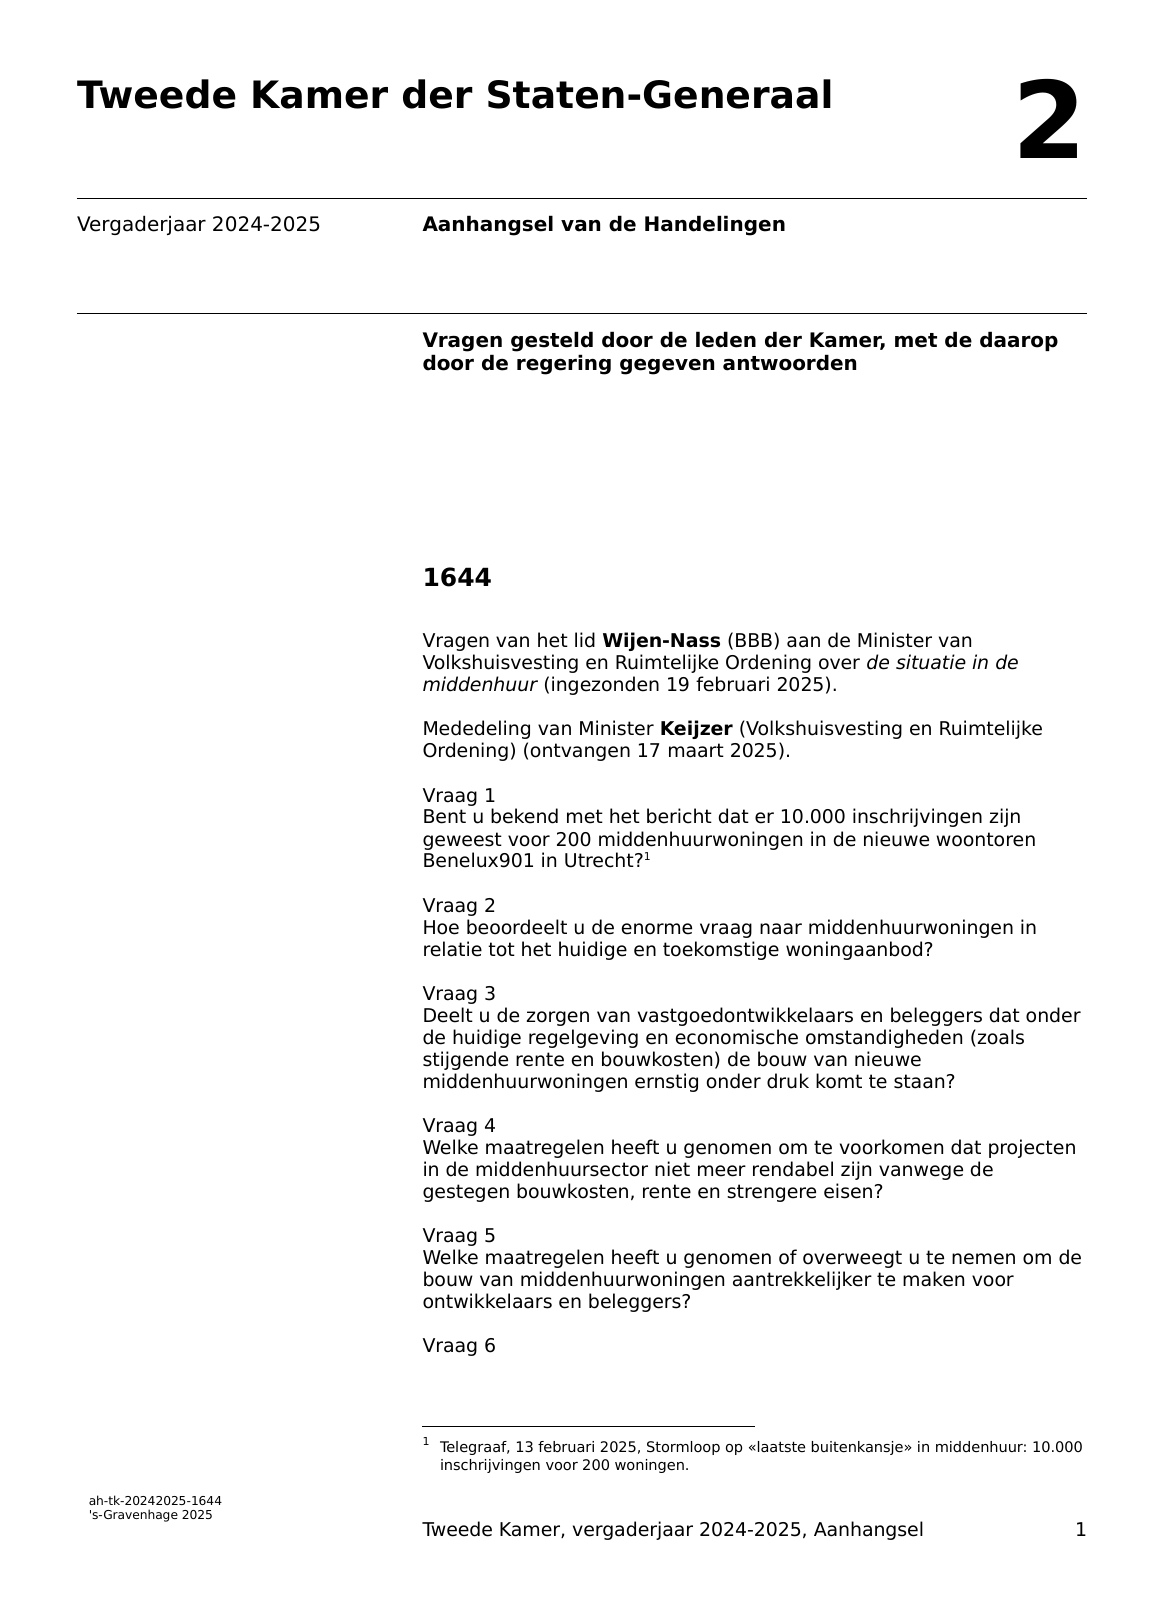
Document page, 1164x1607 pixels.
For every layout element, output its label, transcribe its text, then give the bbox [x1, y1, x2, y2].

text Vragen van het lid Wijen-Nass (BBB) aan de Minister van Volkshuisvesting en Ruimtelijke Ordening over de situatie in de middenhuur (ingezonden 19 februari 2025). [422, 630, 1087, 696]
text 's-Gravenhage 2025 [88, 1508, 323, 1522]
table_cell Aanhangsel van de Handelingen [422, 199, 1087, 313]
text Deelt u de zorgen van vastgoedontwikkelaars en beleggers dat onder de huidige regelgeving en economische omstandigheden (zoals stijgende rente en bouwkosten) de bouw van nieuwe middenhuurwoningen ernstig onder druk komt te staan? [422, 1005, 1087, 1093]
text ah-tk-20242025-1644 [88, 1494, 323, 1508]
text Vraag 2 [422, 894, 1087, 917]
text Hoe beoordeelt u de enorme vraag naar middenhuurwoningen in relatie tot het huidige en toekomstige woningaanbod? [422, 917, 1087, 961]
table_header 2 [886, 59, 1087, 198]
table_header Tweede Kamer der Staten-Generaal [77, 59, 886, 198]
text Welke maatregelen heeft u genomen of overweegt u te nemen om de bouw van middenhuurwoningen aantrekkelijker te maken voor ontwikkelaars en beleggers? [422, 1247, 1087, 1313]
text Bent u bekend met het bericht dat er 10.000 inschrijvingen zijn geweest voor 200 middenhuurwoningen in de nieuwe woontoren Benelux901 in Utrecht? [422, 806, 1087, 872]
table_cell [77, 314, 422, 375]
text Vraag 5 [422, 1225, 1087, 1247]
text Vraag 3 [422, 983, 1087, 1005]
table_cell Vergaderjaar 2024-2025 [77, 199, 422, 313]
table_cell Vragen gesteld door de leden der Kamer, met de daarop door de regering gegeven antwoorden [422, 314, 1087, 375]
text Vraag 1 [422, 784, 1087, 806]
text 1644 [422, 563, 1087, 592]
text Vraag 6 [422, 1335, 1087, 1357]
text Telegraaf, 13 februari 2025, Stormloop op «laatste buitenkansje» in middenhuur: 10.000 inschrijvingen voor 200 woningen. [422, 1435, 1087, 1474]
text Welke maatregelen heeft u genomen om te voorkomen dat projecten in de middenhuursector niet meer rendabel zijn vanwege de gestegen bouwkosten, rente en strengere eisen? [422, 1137, 1087, 1203]
text Mededeling van Minister Keijzer (Volkshuisvesting en Ruimtelijke Ordening) (ontvangen 17 maart 2025). [422, 718, 1087, 762]
text Vraag 4 [422, 1115, 1087, 1137]
